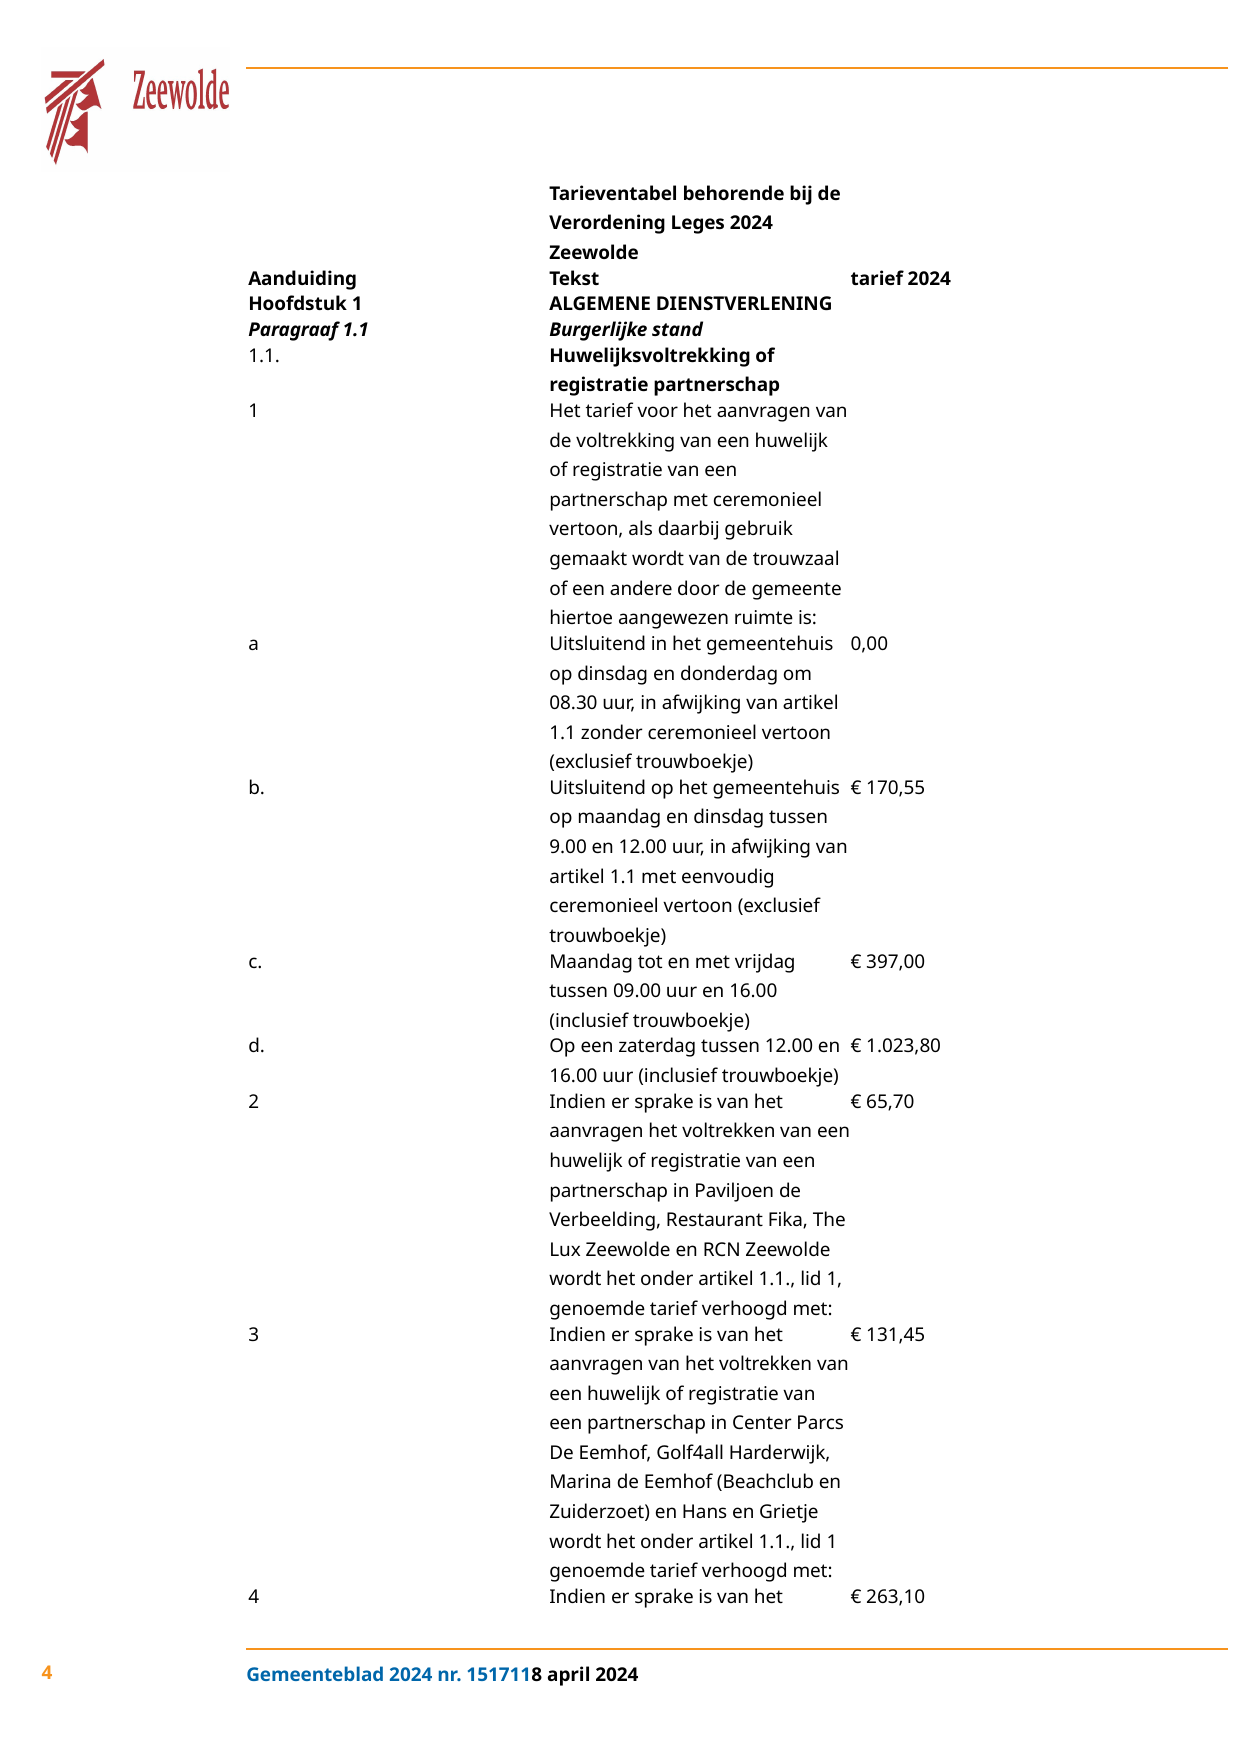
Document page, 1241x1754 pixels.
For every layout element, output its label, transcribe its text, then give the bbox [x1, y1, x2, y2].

table_cell c. [248, 948, 549, 1033]
table_header Tarieventabel behorende bij de Verordening Leges 2024 Zeewolde [549, 180, 850, 265]
table_header [248, 180, 549, 265]
table_cell d. [248, 1033, 549, 1088]
table_cell [850, 397, 1152, 630]
table_cell Indien er sprake is van het aanvragen het voltrekken van een huwelijk of registratie van een partnerschap in Paviljoen de Verbeelding, Restaurant Fika, The Lux Zeewolde en RCN Zeewolde wordt het onder artikel 1.1., lid 1, genoemde tarief verhoogd met: [549, 1088, 850, 1321]
table_cell Aanduiding [248, 265, 549, 291]
table_cell [850, 291, 1152, 316]
table_cell Tekst [549, 265, 850, 291]
table_cell a [248, 630, 549, 774]
table_cell Indien er sprake is van het aanvragen van het voltrekken van een huwelijk of registratie van een partnerschap in Center Parcs De Eemhof, Golf4all Harderwijk, Marina de Eemhof (Beachclub en Zuiderzoet) en Hans en Grietje wordt het onder artikel 1.1., lid 1 genoemde tarief verhoogd met: [549, 1321, 850, 1583]
table_cell Op een zaterdag tussen 12.00 en 16.00 uur (inclusief trouwboekje) [549, 1033, 850, 1088]
table_cell Indien er sprake is van het [549, 1583, 850, 1609]
table_cell b. [248, 774, 549, 948]
table_cell Het tarief voor het aanvragen van de voltrekking van een huwelijk of registratie van een partnerschap met ceremonieel vertoon, als daarbij gebruik gemaakt wordt van de trouwzaal of een andere door de gemeente hiertoe aangewezen ruimte is: [549, 397, 850, 630]
table_cell € 131,45 [850, 1321, 1152, 1583]
picture [41, 47, 231, 172]
table_cell 4 [248, 1583, 549, 1609]
table_cell 2 [248, 1088, 549, 1321]
table_cell 0,00 [850, 630, 1152, 774]
table_cell ALGEMENE DIENSTVERLENING [549, 291, 850, 316]
table_cell 1 [248, 397, 549, 630]
table_cell 3 [248, 1321, 549, 1583]
table_cell tarief 2024 [850, 265, 1152, 291]
table_cell [850, 316, 1152, 342]
table_cell Hoofdstuk 1 [248, 291, 549, 316]
table_cell Uitsluitend op het gemeentehuis op maandag en dinsdag tussen 9.00 en 12.00 uur, in afwijking van artikel 1.1 met eenvoudig ceremonieel vertoon (exclusief trouwboekje) [549, 774, 850, 948]
table_cell Paragraaf 1.1 [248, 316, 549, 342]
table_cell Burgerlijke stand [549, 316, 850, 342]
table_cell 1.1. [248, 342, 549, 397]
table_cell Uitsluitend in het gemeentehuis op dinsdag en donderdag om 08.30 uur, in afwijking van artikel 1.1 zonder ceremonieel vertoon (exclusief trouwboekje) [549, 630, 850, 774]
table_cell € 397,00 [850, 948, 1152, 1033]
table_cell [850, 342, 1152, 397]
table_header [850, 180, 1152, 265]
table_cell Huwelijksvoltrekking of registratie partnerschap [549, 342, 850, 397]
table_cell € 170,55 [850, 774, 1152, 948]
table_cell € 65,70 [850, 1088, 1152, 1321]
table_cell Maandag tot en met vrijdag tussen 09.00 uur en 16.00 (inclusief trouwboekje) [549, 948, 850, 1033]
table_cell € 263,10 [850, 1583, 1152, 1609]
table_cell € 1.023,80 [850, 1033, 1152, 1088]
